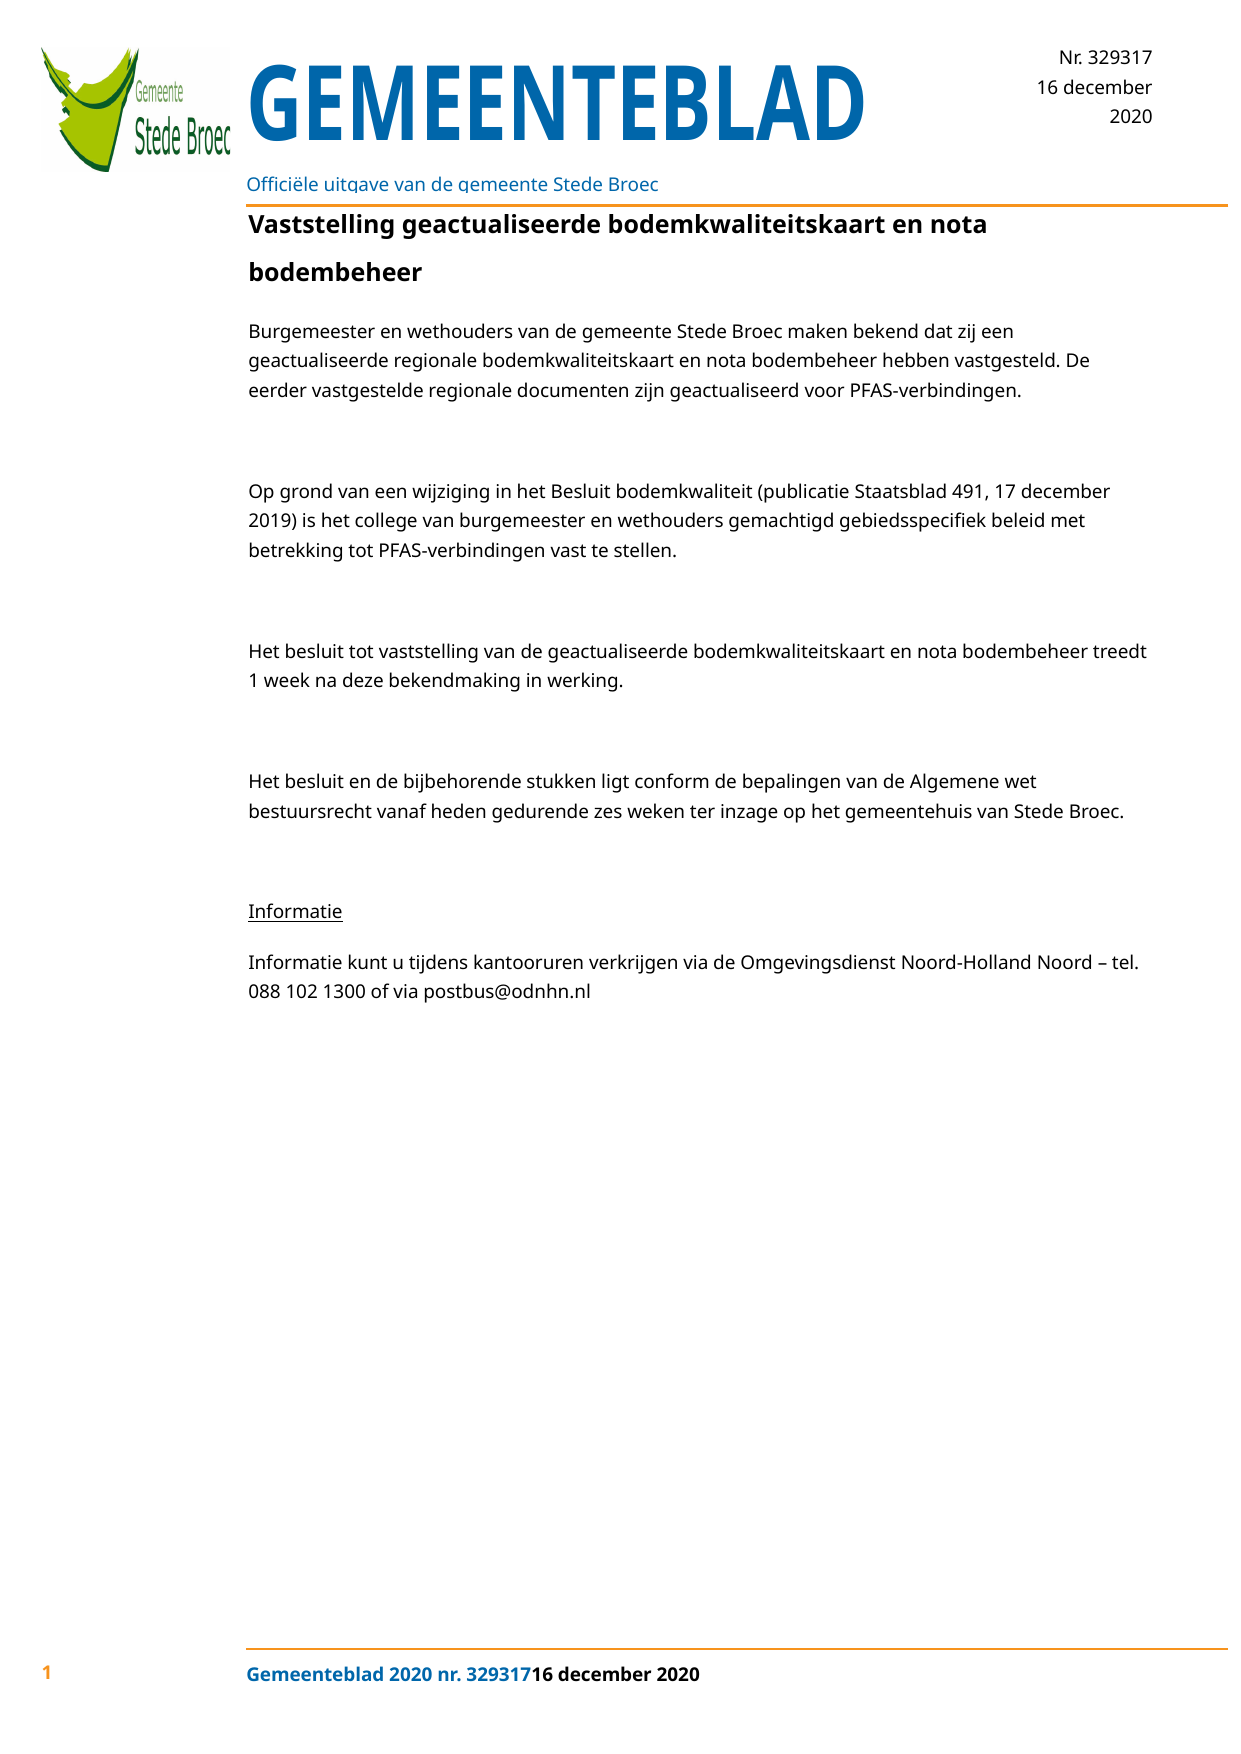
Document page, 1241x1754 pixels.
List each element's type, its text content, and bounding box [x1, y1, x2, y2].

text Burgemeester en wethouders van de gemeente Stede Broec maken bekend dat zij een geactualiseerde regionale bodemkwaliteitskaart en nota bodembeheer hebben vastgesteld. De eerder vastgestelde regionale documenten zijn geactualiseerd voor PFAS-verbindingen. [248, 318, 1152, 403]
text Op grond van een wijziging in het Besluit bodemkwaliteit (publicatie Staatsblad 491, 17 december 2019) is het college van burgemeester en wethouders gemachtigd gebiedsspecifiek beleid met betrekking tot PFAS-verbindingen vast te stellen. [248, 478, 1152, 563]
text Informatie kunt u tijdens kantooruren verkrijgen via de Omgevingsdienst Noord-Holland Noord – tel. 088 102 1300 of via postbus@odnhn.nl [248, 949, 1152, 1004]
text Het besluit tot vaststelling van de geactualiseerde bodemkwaliteitskaart en nota bodembeheer treedt 1 week na deze bekendmaking in werking. [248, 638, 1152, 693]
text Het besluit en de bijbehorende stukken ligt conform de bepalingen van de Algemene wet bestuursrecht vanaf heden gedurende zes weken ter inzage op het gemeentehuis van Stede Broec. [248, 768, 1152, 824]
text Vaststelling geactualiseerde bodemkwaliteitskaart en nota bodembeheer [248, 207, 1152, 288]
text Informatie [248, 899, 1152, 924]
picture [41, 47, 231, 172]
